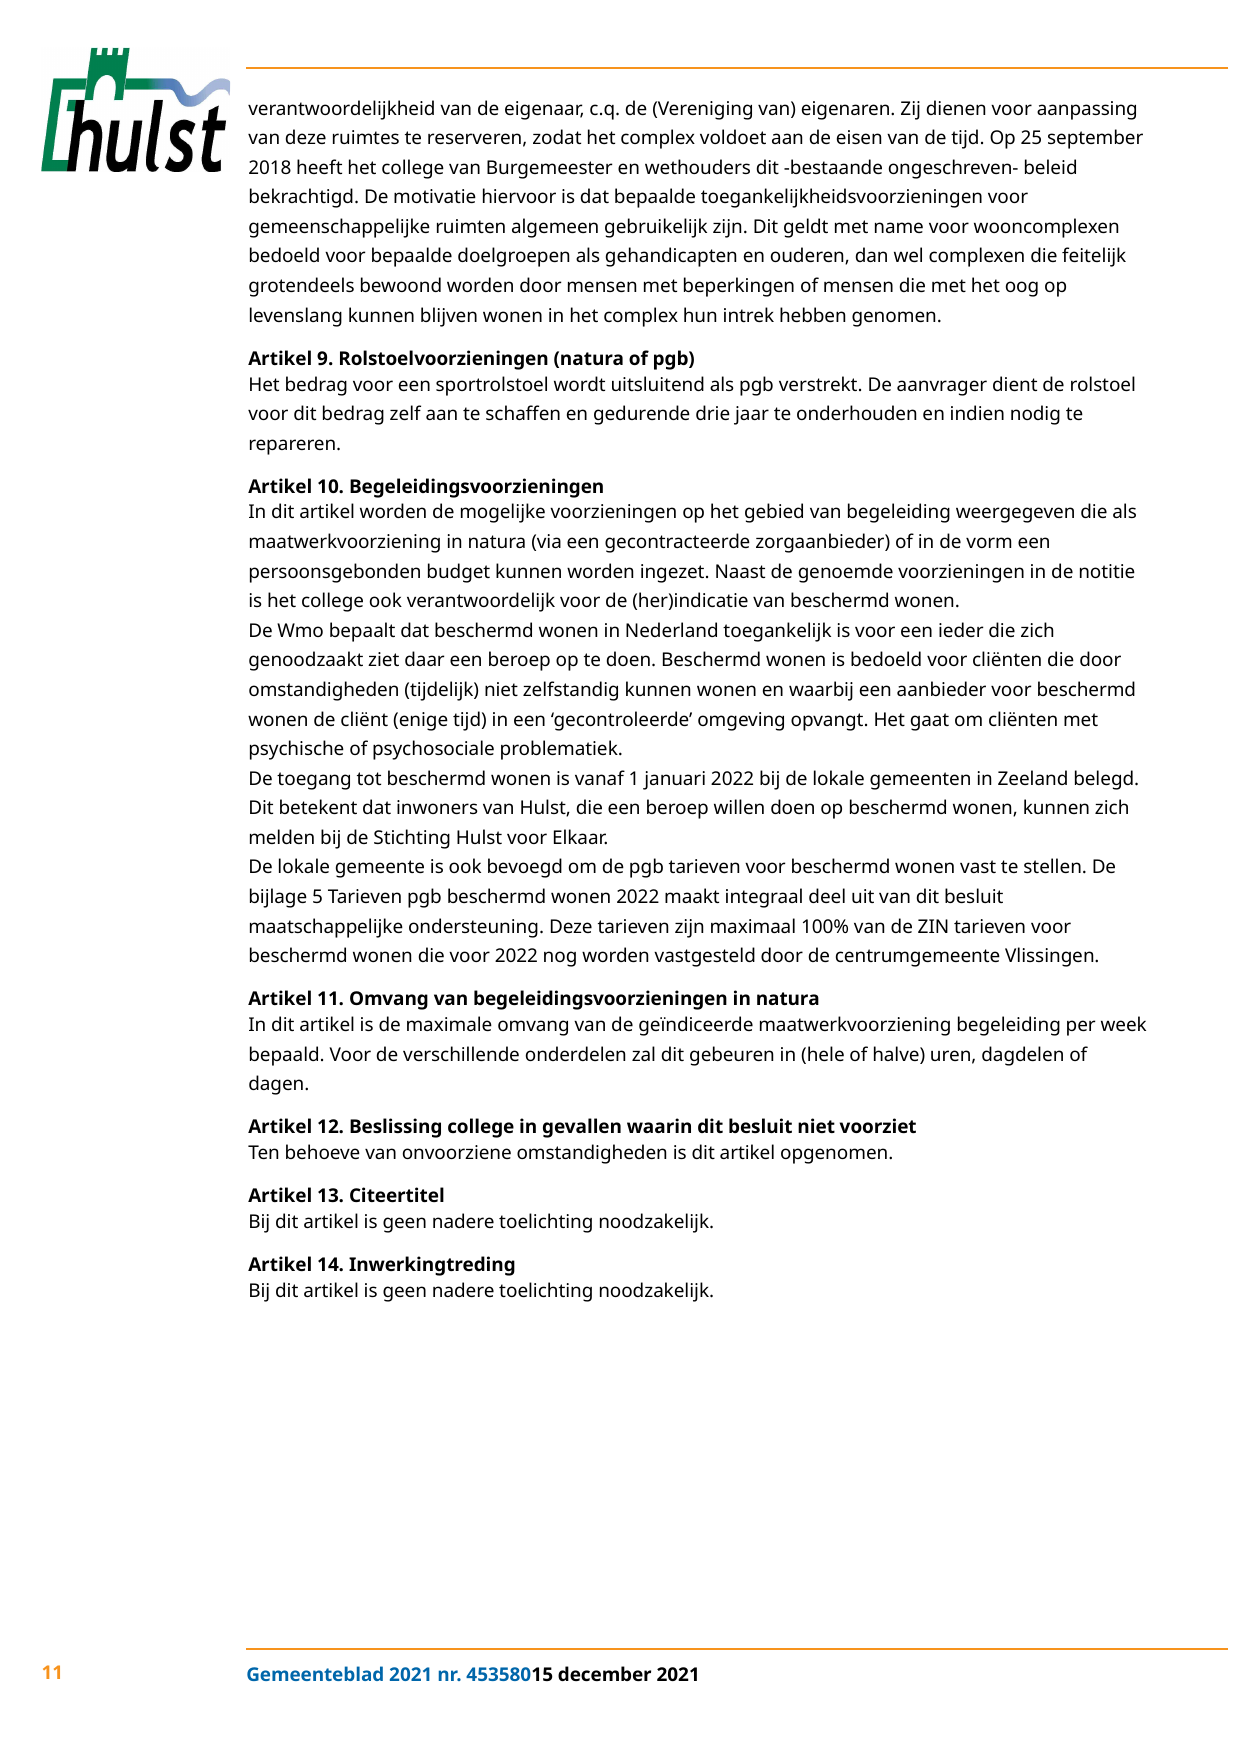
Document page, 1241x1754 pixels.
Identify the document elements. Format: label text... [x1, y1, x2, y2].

text De lokale gemeente is ook bevoegd om de pgb tarieven voor beschermd wonen vast te stellen. De bijlage 5 Tarieven pgb beschermd wonen 2022 maakt integraal deel uit van dit besluit maatschappelijke ondersteuning. Deze tarieven zijn maximaal 100% van de ZIN tarieven voor beschermd wonen die voor 2022 nog worden vastgesteld door de centrumgemeente Vlissingen. [248, 854, 1152, 968]
text Artikel 12. Beslissing college in gevallen waarin dit besluit niet voorziet [248, 1114, 1152, 1139]
text verantwoordelijkheid van de eigenaar, c.q. de (Vereniging van) eigenaren. Zij dienen voor aanpassing van deze ruimtes te reserveren, zodat het complex voldoet aan de eisen van de tijd. Op 25 september 2018 heeft het college van Burgemeester en wethouders dit -bestaande ongeschreven- beleid bekrachtigd. De motivatie hiervoor is dat bepaalde toegankelijkheidsvoorzieningen voor gemeenschappelijke ruimten algemeen gebruikelijk zijn. Dit geldt met name voor wooncomplexen bedoeld voor bepaalde doelgroepen als gehandicapten en ouderen, dan wel complexen die feitelijk grotendeels bewoond worden door mensen met beperkingen of mensen die met het oog op levenslang kunnen blijven wonen in het complex hun intrek hebben genomen. [248, 95, 1152, 328]
text Bij dit artikel is geen nadere toelichting noodzakelijk. [248, 1208, 1152, 1234]
text Het bedrag voor een sportrolstoel wordt uitsluitend als pgb verstrekt. De aanvrager dient de rolstoel voor dit bedrag zelf aan te schaffen en gedurende drie jaar te onderhouden en indien nodig te repareren. [248, 371, 1152, 456]
text Ten behoeve van onvoorziene omstandigheden is dit artikel opgenomen. [248, 1139, 1152, 1165]
picture [41, 47, 231, 172]
text Artikel 13. Citeertitel [248, 1182, 1152, 1208]
text In dit artikel worden de mogelijke voorzieningen op het gebied van begeleiding weergegeven die als maatwerkvoorziening in natura (via een gecontracteerde zorgaanbieder) of in de vorm een persoonsgebonden budget kunnen worden ingezet. Naast de genoemde voorzieningen in de notitie is het college ook verantwoordelijk voor de (her)indicatie van beschermd wonen. [248, 499, 1152, 613]
text In dit artikel is de maximale omvang van de geïndiceerde maatwerkvoorziening begeleiding per week bepaald. Voor de verschillende onderdelen zal dit gebeuren in (hele of halve) uren, dagdelen of dagen. [248, 1011, 1152, 1096]
text Artikel 14. Inwerkingtreding [248, 1251, 1152, 1277]
text Artikel 9. Rolstoelvoorzieningen (natura of pgb) [248, 345, 1152, 371]
text Artikel 10. Begeleidingsvoorzieningen [248, 473, 1152, 499]
text Artikel 11. Omvang van begeleidingsvoorzieningen in natura [248, 986, 1152, 1011]
text De Wmo bepaalt dat beschermd wonen in Nederland toegankelijk is voor een ieder die zich genoodzaakt ziet daar een beroep op te doen. Beschermd wonen is bedoeld voor cliënten die door omstandigheden (tijdelijk) niet zelfstandig kunnen wonen en waarbij een aanbieder voor beschermd wonen de cliënt (enige tijd) in een ‘gecontroleerde’ omgeving opvangt. Het gaat om cliënten met psychische of psychosociale problematiek. [248, 617, 1152, 761]
text Bij dit artikel is geen nadere toelichting noodzakelijk. [248, 1277, 1152, 1303]
text De toegang tot beschermd wonen is vanaf 1 januari 2022 bij de lokale gemeenten in Zeeland belegd. Dit betekent dat inwoners van Hulst, die een beroep willen doen op beschermd wonen, kunnen zich melden bij de Stichting Hulst voor Elkaar. [248, 765, 1152, 850]
